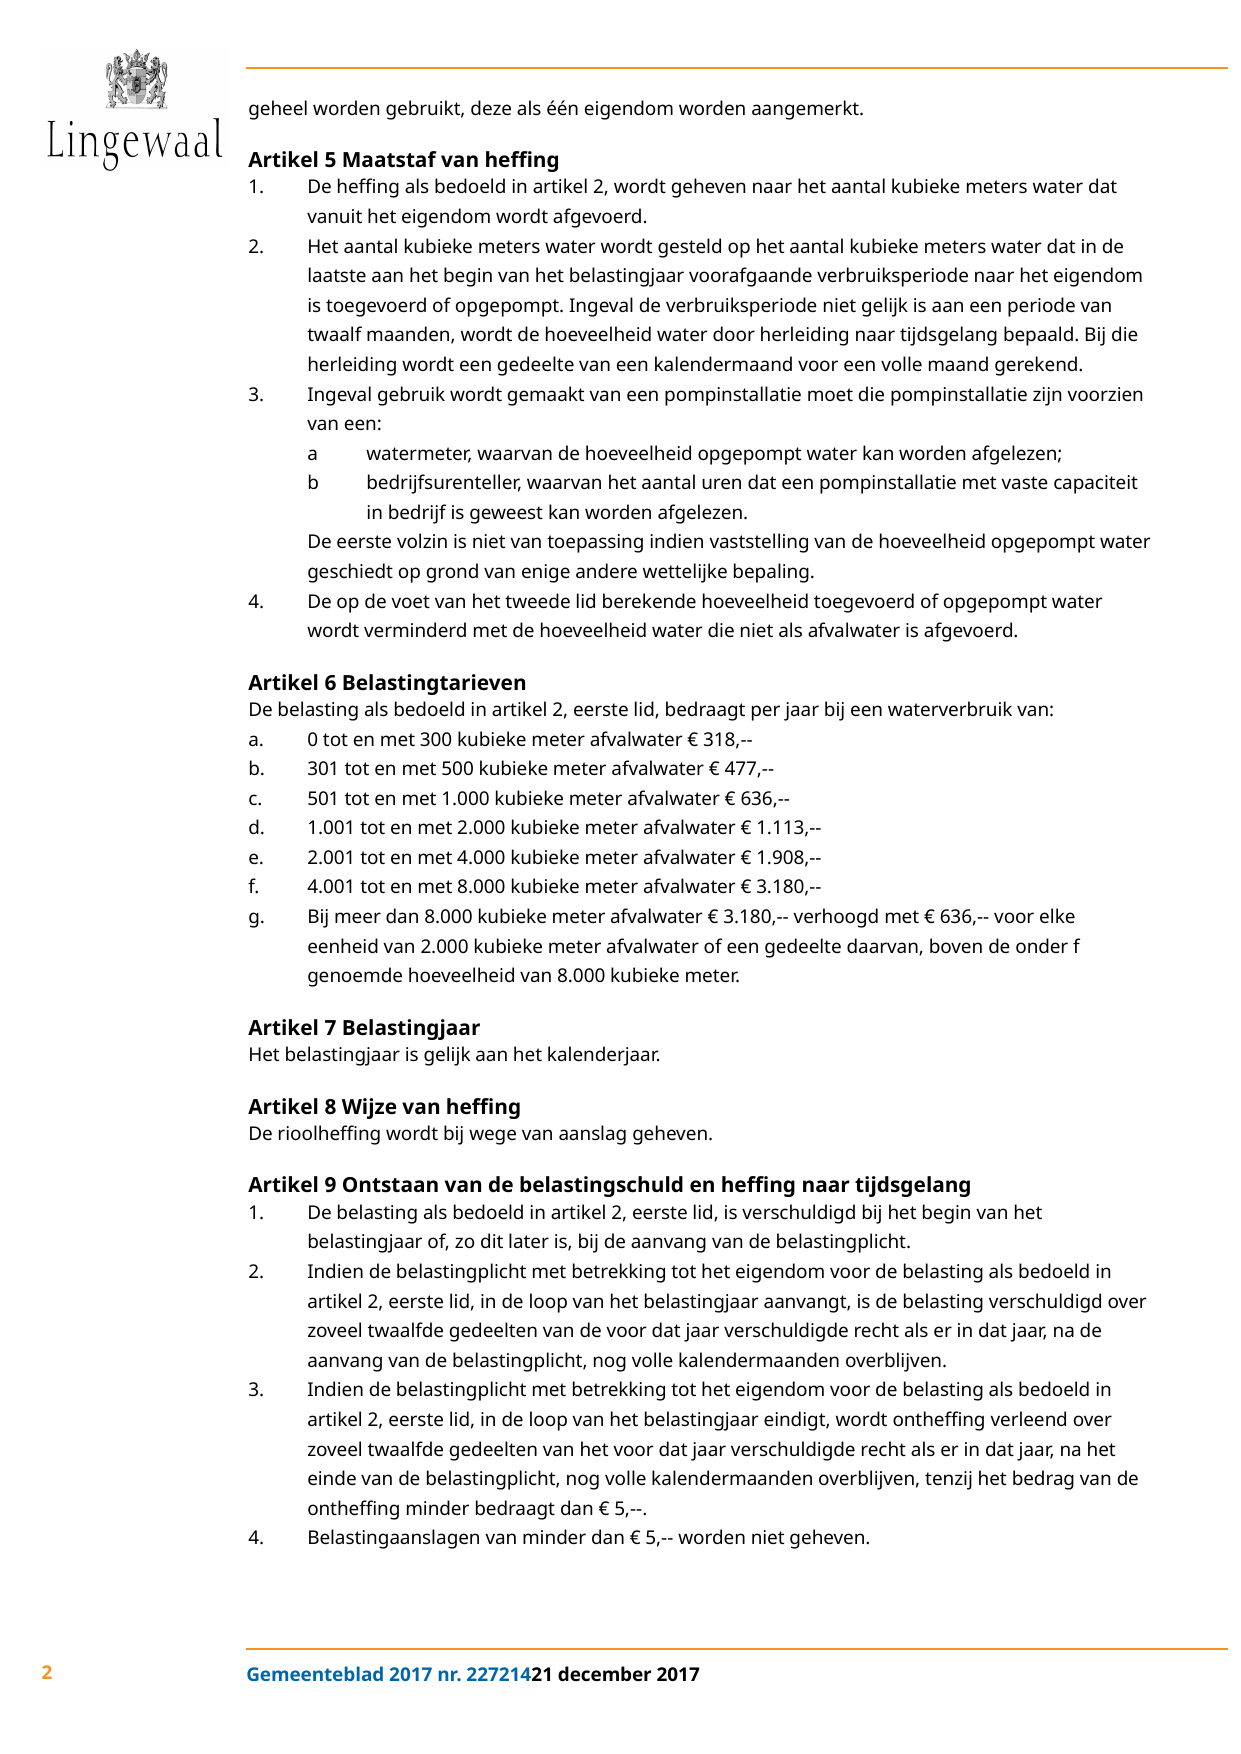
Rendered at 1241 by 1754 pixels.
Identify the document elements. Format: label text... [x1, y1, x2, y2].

list 501 tot en met 1.000 kubieke meter afvalwater € 636,-- [248, 785, 1152, 811]
list 4.001 tot en met 8.000 kubieke meter afvalwater € 3.180,-- [248, 874, 1152, 899]
list watermeter, waarvan de hoeveelheid opgepompt water kan worden afgelezen; [307, 440, 1152, 466]
text geheel worden gebruikt, deze als één eigendom worden aangemerkt. [248, 95, 1152, 121]
text Artikel 7 Belastingjaar [248, 1013, 1152, 1041]
text Artikel 8 Wijze van heffing [248, 1092, 1152, 1120]
text Het belastingjaar is gelijk aan het kalenderjaar. [248, 1041, 1152, 1067]
text Artikel 5 Maatstaf van heffing [248, 145, 1152, 174]
list 301 tot en met 500 kubieke meter afvalwater € 477,-- [248, 755, 1152, 781]
list Het aantal kubieke meters water wordt gesteld op het aantal kubieke meters water dat in de laatste aan het begin van het belastingjaar voorafgaande verbruiksperiode naar het eigendom is toegevoerd of opgepompt. Ingeval de verbruiksperiode niet gelijk is aan een periode van twaalf maanden, wordt de hoeveelheid water door herleiding naar tijdsgelang bepaald. Bij die herleiding wordt een gedeelte van een kalendermaand voor een volle maand gerekend. [248, 233, 1152, 377]
list Bij meer dan 8.000 kubieke meter afvalwater € 3.180,-- verhoogd met € 636,-- voor elke eenheid van 2.000 kubieke meter afvalwater of een gedeelte daarvan, boven de onder f genoemde hoeveelheid van 8.000 kubieke meter. [248, 903, 1152, 988]
list bedrijfsurenteller, waarvan het aantal uren dat een pompinstallatie met vaste capaciteit in bedrijf is geweest kan worden afgelezen. [307, 469, 1152, 525]
list De belasting als bedoeld in artikel 2, eerste lid, is verschuldigd bij het begin van het belastingjaar of, zo dit later is, bij de aanvang van de belastingplicht. [248, 1199, 1152, 1254]
list 0 tot en met 300 kubieke meter afvalwater € 318,-- [248, 726, 1152, 752]
picture [41, 47, 231, 172]
list Indien de belastingplicht met betrekking tot het eigendom voor de belasting als bedoeld in artikel 2, eerste lid, in de loop van het belastingjaar eindigt, wordt ontheffing verleend over zoveel twaalfde gedeelten van het voor dat jaar verschuldigde recht als er in dat jaar, na het einde van de belastingplicht, nog volle kalendermaanden overblijven, tenzij het bedrag van de ontheffing minder bedraagt dan € 5,--. [248, 1377, 1152, 1521]
text Artikel 9 Ontstaan van de belastingschuld en heffing naar tijdsgelang [248, 1171, 1152, 1199]
text De belasting als bedoeld in artikel 2, eerste lid, bedraagt per jaar bij een waterverbruik van: [248, 696, 1152, 722]
list De op de voet van het tweede lid berekende hoeveelheid toegevoerd of opgepompt water wordt verminderd met de hoeveelheid water die niet als afvalwater is afgevoerd. [248, 588, 1152, 643]
list 2.001 tot en met 4.000 kubieke meter afvalwater € 1.908,-- [248, 844, 1152, 870]
text Artikel 6 Belastingtarieven [248, 668, 1152, 696]
text De rioolheffing wordt bij wege van aanslag geheven. [248, 1120, 1152, 1146]
list Indien de belastingplicht met betrekking tot het eigendom voor de belasting als bedoeld in artikel 2, eerste lid, in de loop van het belastingjaar aanvangt, is de belasting verschuldigd over zoveel twaalfde gedeelten van de voor dat jaar verschuldigde recht als er in dat jaar, na de aanvang van de belastingplicht, nog volle kalendermaanden overblijven. [248, 1258, 1152, 1373]
list Ingeval gebruik wordt gemaakt van een pompinstallatie moet die pompinstallatie zijn voorzien van een: [248, 381, 1152, 436]
list Belastingaanslagen van minder dan € 5,-- worden niet geheven. [248, 1524, 1152, 1550]
list De eerste volzin is niet van toepassing indien vaststelling van de hoeveelheid opgepompt water geschiedt op grond van enige andere wettelijke bepaling. [248, 529, 1152, 584]
list 1.001 tot en met 2.000 kubieke meter afvalwater € 1.113,-- [248, 814, 1152, 840]
list De heffing als bedoeld in artikel 2, wordt geheven naar het aantal kubieke meters water dat vanuit het eigendom wordt afgevoerd. [248, 174, 1152, 229]
